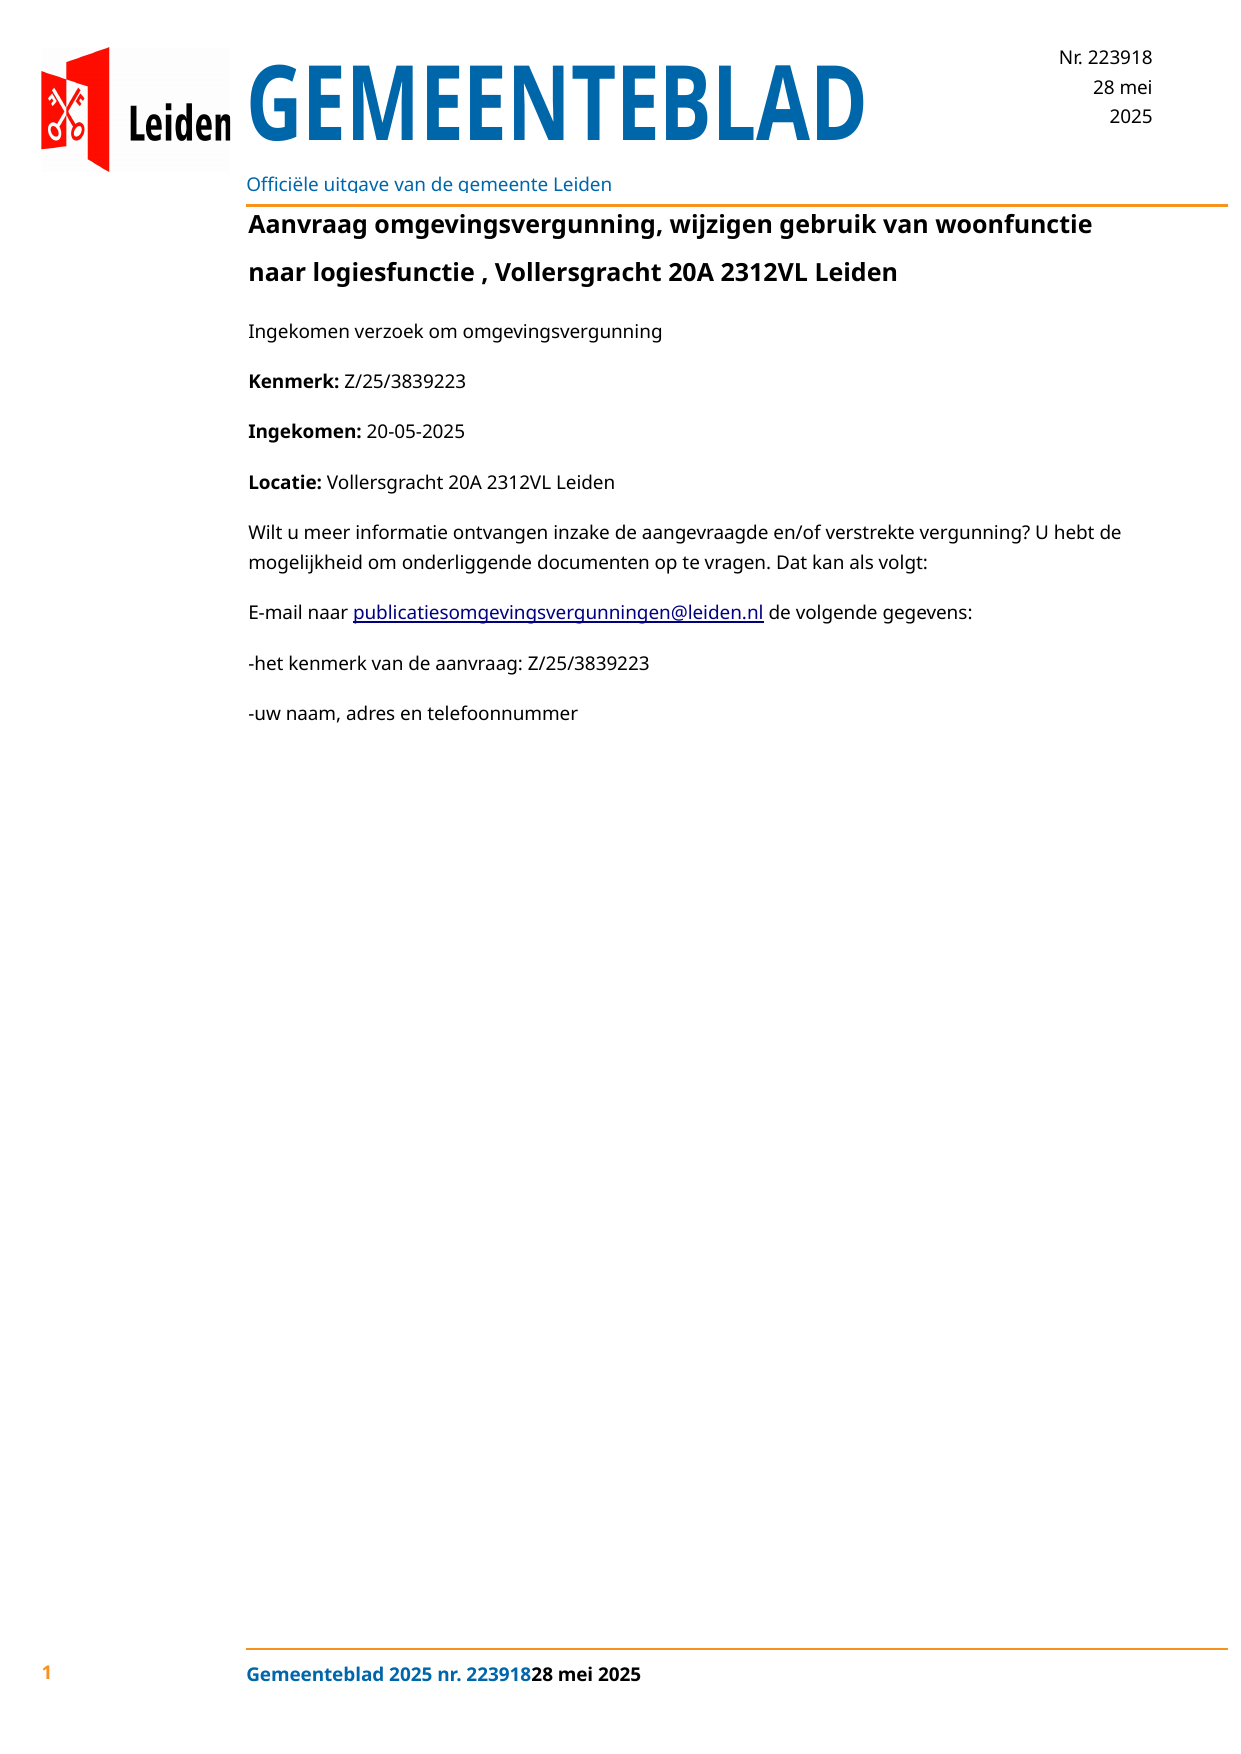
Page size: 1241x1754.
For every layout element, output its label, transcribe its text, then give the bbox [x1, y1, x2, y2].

text E-mail naar publicatiesomgevingsvergunningen@leiden.nl de volgende gegevens: [248, 599, 1152, 625]
text -het kenmerk van de aanvraag: Z/25/3839223 [248, 650, 1152, 676]
text Wilt u meer informatie ontvangen inzake de aangevraagde en/of verstrekte vergunning? U hebt de mogelijkheid om onderliggende documenten op te vragen. Dat kan als volgt: [248, 519, 1152, 575]
text -uw naam, adres en telefoonnummer [248, 700, 1152, 726]
text Aanvraag omgevingsvergunning, wijzigen gebruik van woonfunctie naar logiesfunctie , Vollersgracht 20A 2312VL Leiden [248, 207, 1152, 288]
text Kenmerk: Z/25/3839223 [248, 368, 1152, 394]
picture [41, 47, 231, 172]
text Ingekomen: 20-05-2025 [248, 419, 1152, 444]
text Locatie: Vollersgracht 20A 2312VL Leiden [248, 469, 1152, 495]
text Ingekomen verzoek om omgevingsvergunning [248, 318, 1152, 344]
